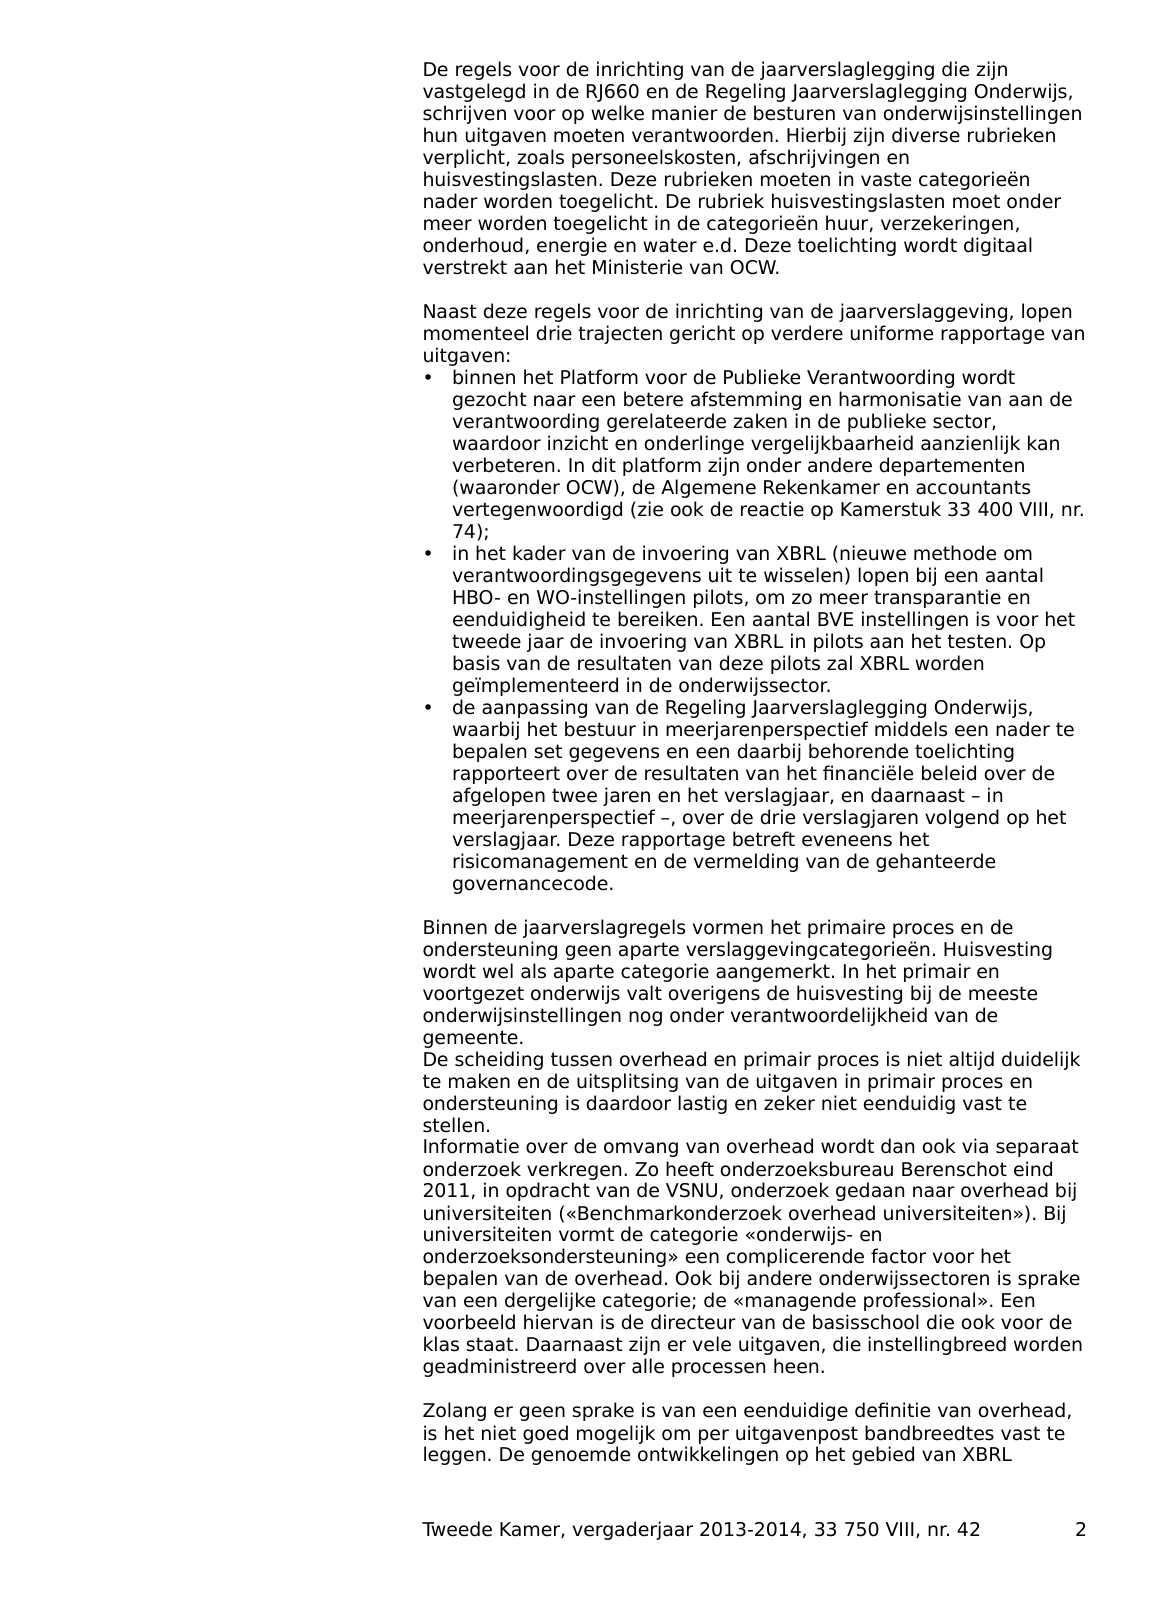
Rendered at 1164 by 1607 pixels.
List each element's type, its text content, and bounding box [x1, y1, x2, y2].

text Zolang er geen sprake is van een eenduidige definitie van overhead, is het niet goed mogelijk om per uitgavenpost bandbreedtes vast te leggen. De genoemde ontwikkelingen op het gebied van XBRL [422, 1400, 1087, 1466]
text Naast deze regels voor de inrichting van de jaarverslaggeving, lopen momenteel drie trajecten gericht op verdere uniforme rapportage van uitgaven: [422, 301, 1087, 367]
text • de aanpassing van de Regeling Jaarverslaglegging Onderwijs, waarbij het bestuur in meerjarenperspectief middels een nader te bepalen set gegevens en een daarbij behorende toelichting rapporteert over de resultaten van het financiële beleid over de afgelopen twee jaren en het verslagjaar, en daarnaast – in meerjarenperspectief –, over de drie verslagjaren volgend op het verslagjaar. Deze rapportage betreft eveneens het risicomanagement en de vermelding van de gehanteerde governancecode. [422, 697, 1087, 894]
text • binnen het Platform voor de Publieke Verantwoording wordt gezocht naar een betere afstemming en harmonisatie van aan de verantwoording gerelateerde zaken in de publieke sector, waardoor inzicht en onderlinge vergelijkbaarheid aanzienlijk kan verbeteren. In dit platform zijn onder andere departementen (waaronder OCW), de Algemene Rekenkamer en accountants vertegenwoordigd (zie ook de reactie op Kamerstuk 33 400 VIII, nr. 74); [422, 367, 1087, 543]
text • in het kader van de invoering van XBRL (nieuwe methode om verantwoordingsgegevens uit te wisselen) lopen bij een aantal HBO- en WO-instellingen pilots, om zo meer transparantie en eenduidigheid te bereiken. Een aantal BVE instellingen is voor het tweede jaar de invoering van XBRL in pilots aan het testen. Op basis van de resultaten van deze pilots zal XBRL worden geïmplementeerd in de onderwijssector. [422, 543, 1087, 697]
text De scheiding tussen overhead en primair proces is niet altijd duidelijk te maken en de uitsplitsing van de uitgaven in primair proces en ondersteuning is daardoor lastig en zeker niet eenduidig vast te stellen. [422, 1048, 1087, 1136]
text Informatie over de omvang van overhead wordt dan ook via separaat onderzoek verkregen. Zo heeft onderzoeksbureau Berenschot eind 2011, in opdracht van de VSNU, onderzoek gedaan naar overhead bij universiteiten («Benchmarkonderzoek overhead universiteiten»). Bij universiteiten vormt de categorie «onderwijs- en onderzoeksondersteuning» een complicerende factor voor het bepalen van de overhead. Ook bij andere onderwijssectoren is sprake van een dergelijke categorie; de «managende professional». Een voorbeeld hiervan is de directeur van de basisschool die ook voor de klas staat. Daarnaast zijn er vele uitgaven, die instellingbreed worden geadministreerd over alle processen heen. [422, 1136, 1087, 1378]
text Binnen de jaarverslagregels vormen het primaire proces en de ondersteuning geen aparte verslaggevingcategorieën. Huisvesting wordt wel als aparte categorie aangemerkt. In het primair en voortgezet onderwijs valt overigens de huisvesting bij de meeste onderwijsinstellingen nog onder verantwoordelijkheid van de gemeente. [422, 917, 1087, 1048]
text De regels voor de inrichting van de jaarverslaglegging die zijn vastgelegd in de RJ660 en de Regeling Jaarverslaglegging Onderwijs, schrijven voor op welke manier de besturen van onderwijsinstellingen hun uitgaven moeten verantwoorden. Hierbij zijn diverse rubrieken verplicht, zoals personeelskosten, afschrijvingen en huisvestingslasten. Deze rubrieken moeten in vaste categorieën nader worden toegelicht. De rubriek huisvestingslasten moet onder meer worden toegelicht in de categorieën huur, verzekeringen, onderhoud, energie en water e.d. Deze toelichting wordt digitaal verstrekt aan het Ministerie van OCW. [422, 59, 1087, 279]
